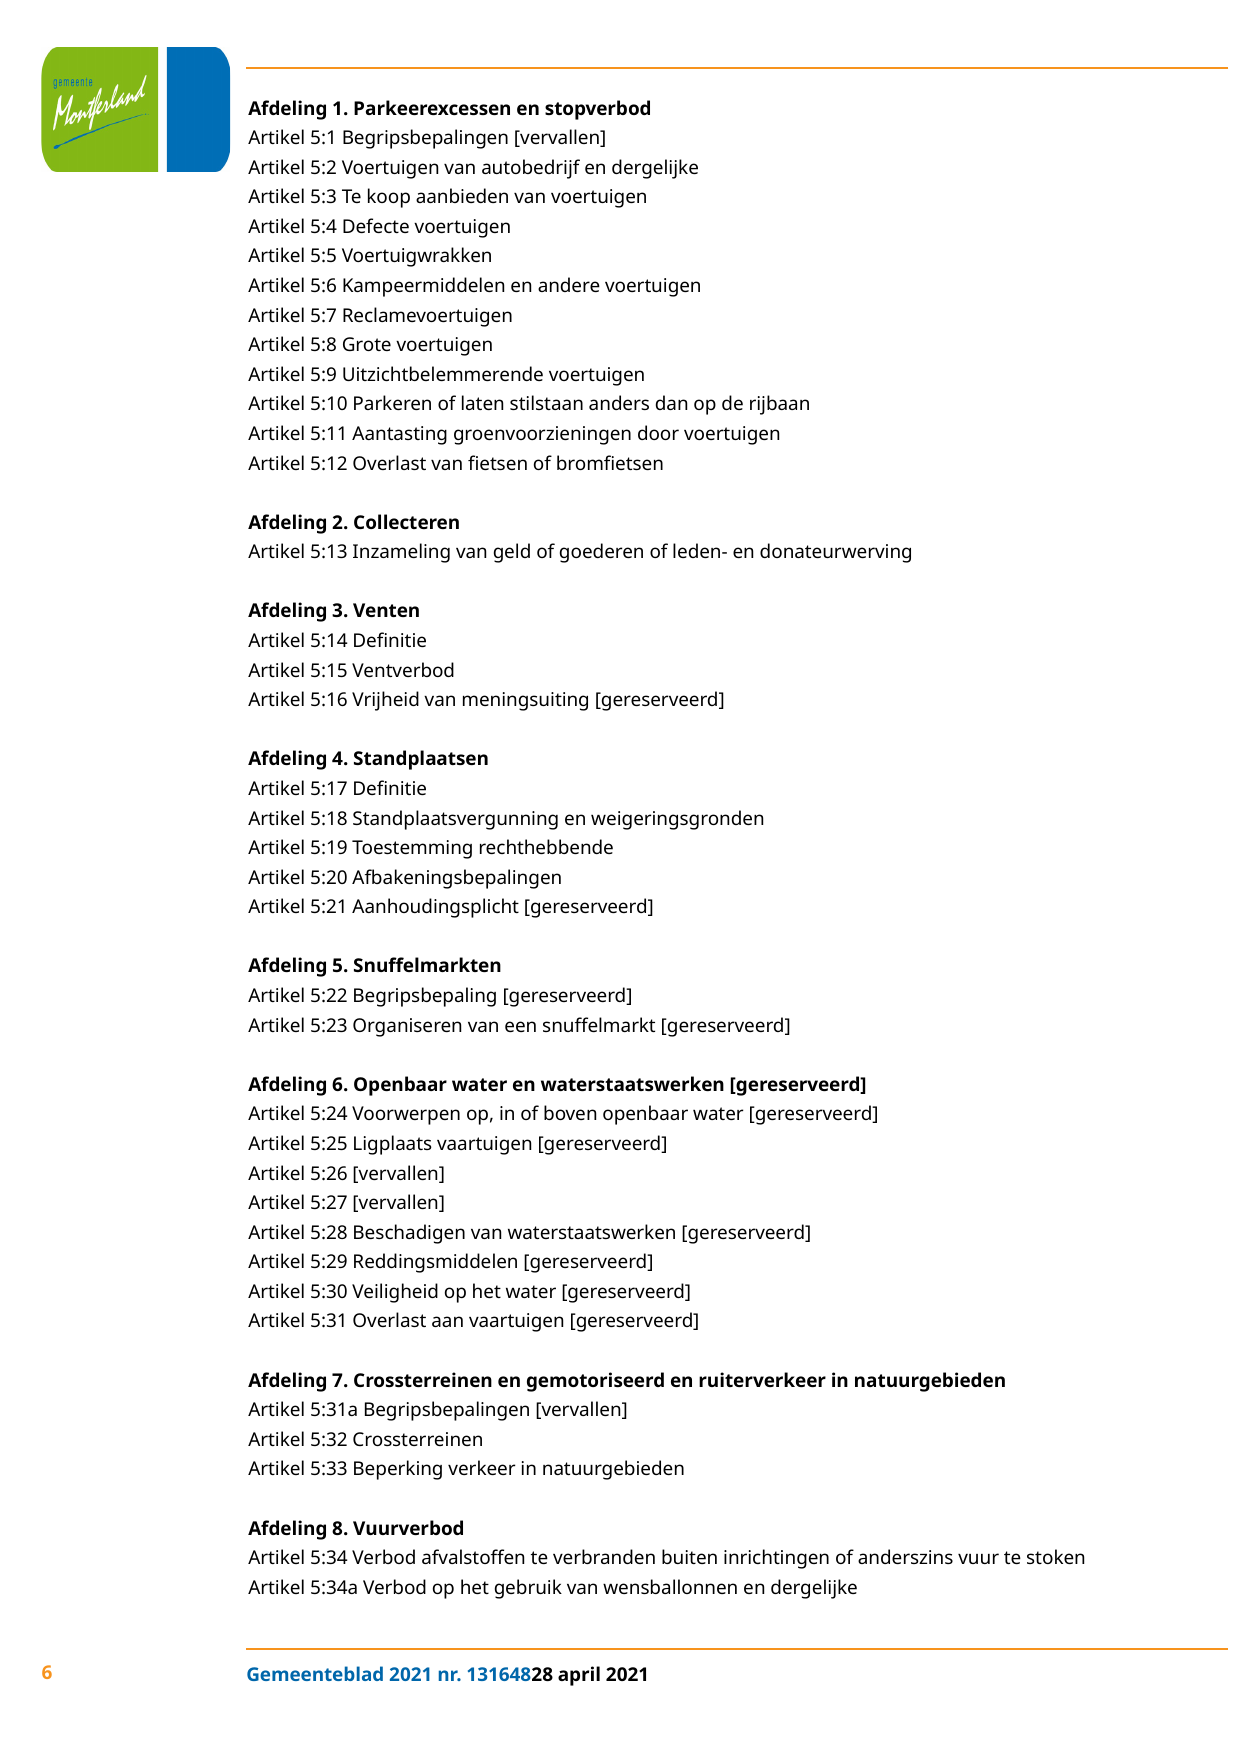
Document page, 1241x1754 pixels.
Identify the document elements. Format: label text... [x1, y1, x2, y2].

text Artikel 5:7 Reclamevoertuigen [248, 302, 1152, 328]
text Artikel 5:28 Beschadigen van waterstaatswerken [gereserveerd] [248, 1219, 1152, 1245]
text Artikel 5:15 Ventverbod [248, 657, 1152, 683]
text Artikel 5:5 Voertuigwrakken [248, 243, 1152, 268]
text Afdeling 4. Standplaatsen [248, 746, 1152, 771]
text Artikel 5:34a Verbod op het gebruik van wensballonnen en dergelijke [248, 1574, 1152, 1600]
text Artikel 5:33 Beperking verkeer in natuurgebieden [248, 1456, 1152, 1481]
text Artikel 5:32 Crossterreinen [248, 1426, 1152, 1452]
text Artikel 5:26 [vervallen] [248, 1160, 1152, 1186]
text Artikel 5:18 Standplaatsvergunning en weigeringsgronden [248, 805, 1152, 831]
text Afdeling 5. Snuffelmarkten [248, 953, 1152, 978]
text Artikel 5:10 Parkeren of laten stilstaan anders dan op de rijbaan [248, 391, 1152, 416]
text Afdeling 6. Openbaar water en waterstaatswerken [gereserveerd] [248, 1071, 1152, 1097]
text Artikel 5:1 Begripsbepalingen [vervallen] [248, 124, 1152, 150]
text Artikel 5:9 Uitzichtbelemmerende voertuigen [248, 361, 1152, 387]
text Artikel 5:4 Defecte voertuigen [248, 213, 1152, 239]
text Artikel 5:23 Organiseren van een snuffelmarkt [gereserveerd] [248, 1012, 1152, 1038]
text Afdeling 7. Crossterreinen en gemotoriseerd en ruiterverkeer in natuurgebieden [248, 1367, 1152, 1393]
text Artikel 5:31 Overlast aan vaartuigen [gereserveerd] [248, 1308, 1152, 1333]
text Artikel 5:11 Aantasting groenvoorzieningen door voertuigen [248, 420, 1152, 446]
text Afdeling 8. Vuurverbod [248, 1515, 1152, 1541]
text Artikel 5:3 Te koop aanbieden van voertuigen [248, 183, 1152, 209]
text Artikel 5:24 Voorwerpen op, in of boven openbaar water [gereserveerd] [248, 1101, 1152, 1126]
text Artikel 5:31a Begripsbepalingen [vervallen] [248, 1396, 1152, 1422]
text Artikel 5:6 Kampeermiddelen en andere voertuigen [248, 272, 1152, 298]
text Artikel 5:17 Definitie [248, 775, 1152, 801]
text Afdeling 1. Parkeerexcessen en stopverbod [248, 95, 1152, 121]
text Artikel 5:14 Definitie [248, 627, 1152, 653]
text Afdeling 2. Collecteren [248, 509, 1152, 535]
text Artikel 5:22 Begripsbepaling [gereserveerd] [248, 982, 1152, 1008]
text Afdeling 3. Venten [248, 598, 1152, 623]
text Artikel 5:13 Inzameling van geld of goederen of leden- en donateurwerving [248, 538, 1152, 564]
text Artikel 5:30 Veiligheid op het water [gereserveerd] [248, 1278, 1152, 1304]
text Artikel 5:20 Afbakeningsbepalingen [248, 864, 1152, 890]
text Artikel 5:25 Ligplaats vaartuigen [gereserveerd] [248, 1130, 1152, 1156]
text Artikel 5:19 Toestemming rechthebbende [248, 834, 1152, 860]
text Artikel 5:16 Vrijheid van meningsuiting [gereserveerd] [248, 686, 1152, 712]
text Artikel 5:27 [vervallen] [248, 1189, 1152, 1215]
text Artikel 5:34 Verbod afvalstoffen te verbranden buiten inrichtingen of anderszins vuur te stoken [248, 1544, 1152, 1570]
picture [41, 47, 231, 172]
text Artikel 5:12 Overlast van fietsen of bromfietsen [248, 450, 1152, 476]
text Artikel 5:21 Aanhoudingsplicht [gereserveerd] [248, 893, 1152, 919]
text Artikel 5:2 Voertuigen van autobedrijf en dergelijke [248, 154, 1152, 180]
text Artikel 5:8 Grote voertuigen [248, 331, 1152, 357]
text Artikel 5:29 Reddingsmiddelen [gereserveerd] [248, 1248, 1152, 1274]
